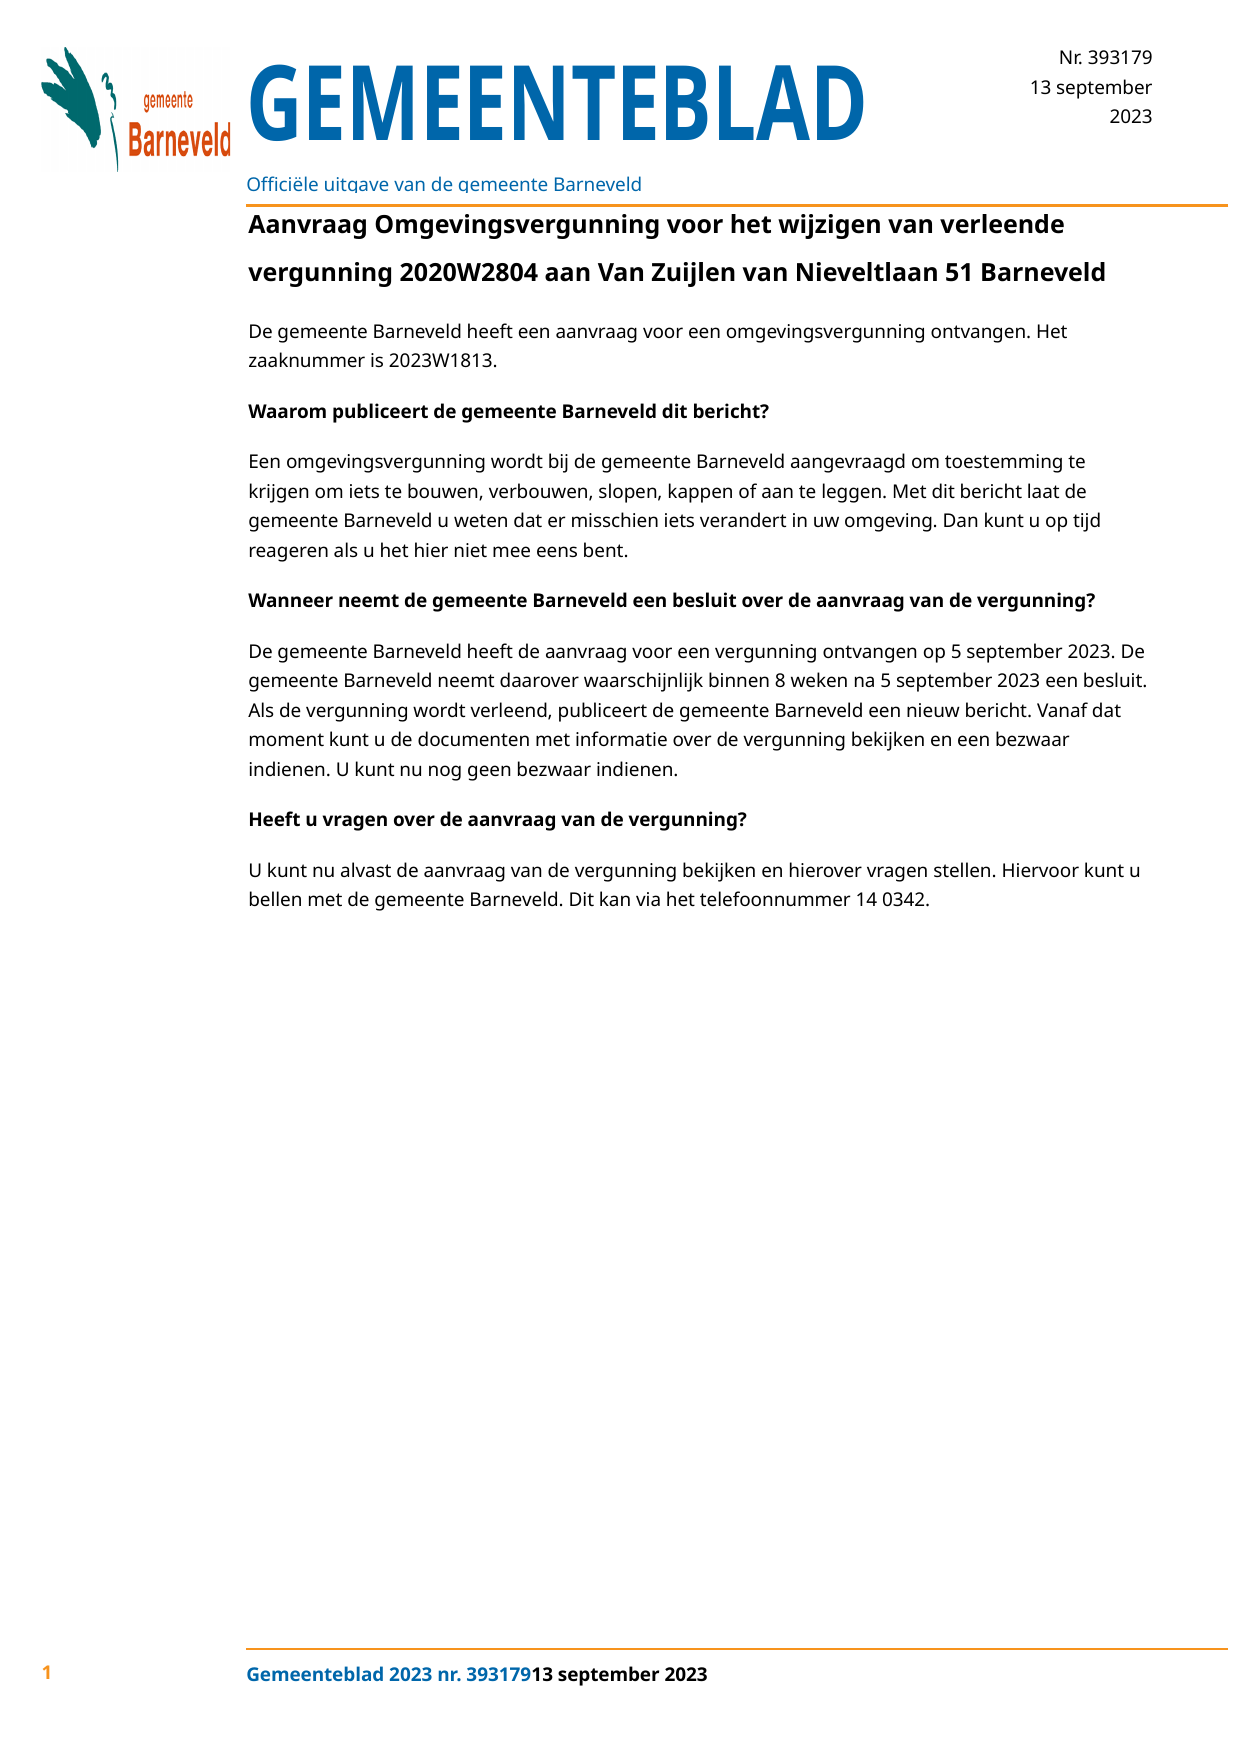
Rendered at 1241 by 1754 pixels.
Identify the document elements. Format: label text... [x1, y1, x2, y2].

text De gemeente Barneveld heeft een aanvraag voor een omgevingsvergunning ontvangen. Het zaaknummer is 2023W1813. [248, 318, 1152, 373]
text Waarom publiceert de gemeente Barneveld dit bericht? [248, 398, 1152, 424]
text Wanneer neemt de gemeente Barneveld een besluit over de aanvraag van de vergunning? [248, 587, 1152, 613]
text De gemeente Barneveld heeft de aanvraag voor een vergunning ontvangen op 5 september 2023. De gemeente Barneveld neemt daarover waarschijnlijk binnen 8 weken na 5 september 2023 een besluit. Als de vergunning wordt verleend, publiceert de gemeente Barneveld een nieuw bericht. Vanaf dat moment kunt u de documenten met informatie over de vergunning bekijken en een bezwaar indienen. U kunt nu nog geen bezwaar indienen. [248, 638, 1152, 782]
text Een omgevingsvergunning wordt bij de gemeente Barneveld aangevraagd om toestemming te krijgen om iets te bouwen, verbouwen, slopen, kappen of aan te leggen. Met dit bericht laat de gemeente Barneveld u weten dat er misschien iets verandert in uw omgeving. Dan kunt u op tijd reageren als u het hier niet mee eens bent. [248, 448, 1152, 563]
text Heeft u vragen over de aanvraag van de vergunning? [248, 807, 1152, 832]
picture [41, 47, 231, 172]
text Aanvraag Omgevingsvergunning voor het wijzigen van verleende vergunning 2020W2804 aan Van Zuijlen van Nieveltlaan 51 Barneveld [248, 207, 1152, 288]
text U kunt nu alvast de aanvraag van de vergunning bekijken en hierover vragen stellen. Hiervoor kunt u bellen met de gemeente Barneveld. Dit kan via het telefoonnummer 14 0342. [248, 857, 1152, 912]
